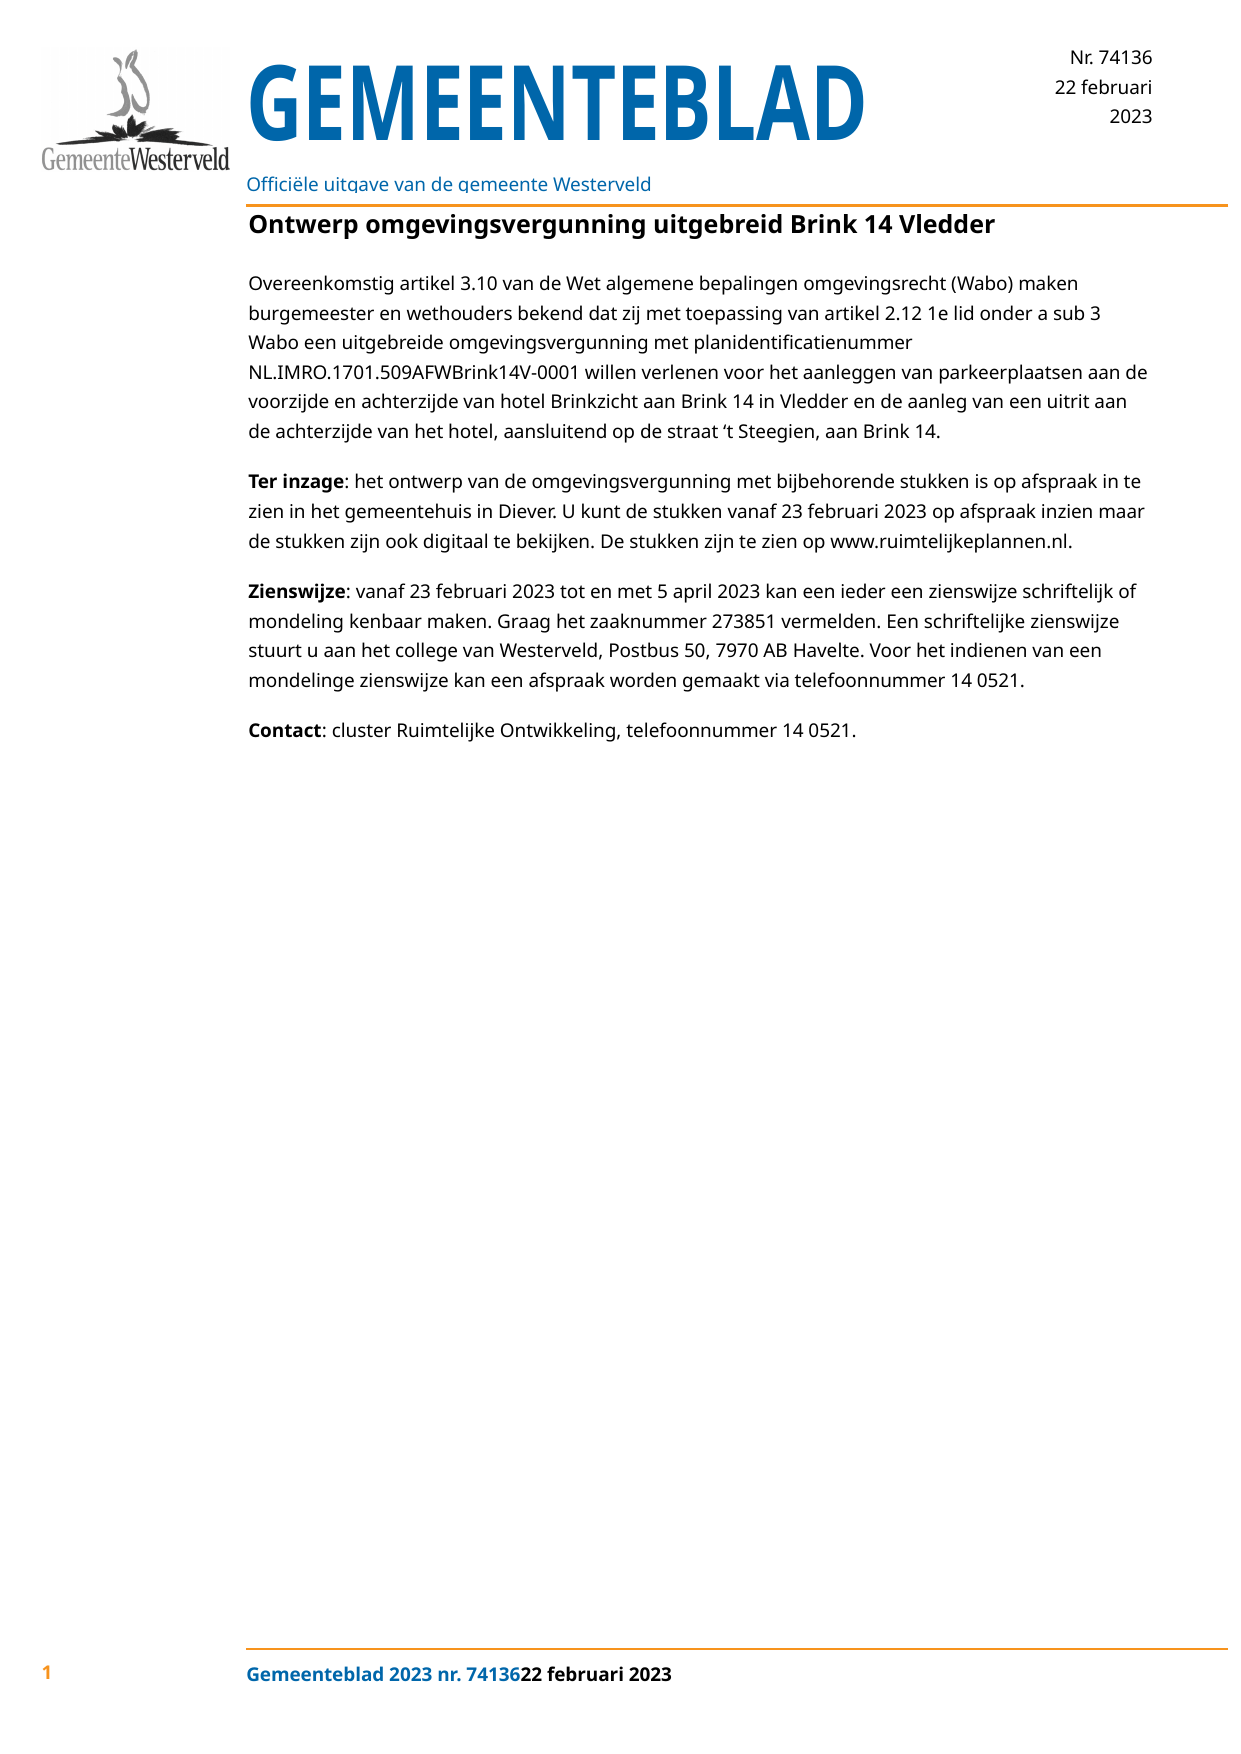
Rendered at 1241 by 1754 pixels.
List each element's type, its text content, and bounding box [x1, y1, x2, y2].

text Overeenkomstig artikel 3.10 van de Wet algemene bepalingen omgevingsrecht (Wabo) maken burgemeester en wethouders bekend dat zij met toepassing van artikel 2.12 1e lid onder a sub 3 Wabo een uitgebreide omgevingsvergunning met planidentificatienummer NL.IMRO.1701.509AFWBrink14V-0001 willen verlenen voor het aanleggen van parkeerplaatsen aan de voorzijde en achterzijde van hotel Brinkzicht aan Brink 14 in Vledder en de aanleg van een uitrit aan de achterzijde van het hotel, aansluitend op de straat ‘t Steegien, aan Brink 14. [248, 270, 1152, 444]
text Ter inzage: het ontwerp van de omgevingsvergunning met bijbehorende stukken is op afspraak in te zien in het gemeentehuis in Diever. U kunt de stukken vanaf 23 februari 2023 op afspraak inzien maar de stukken zijn ook digitaal te bekijken. De stukken zijn te zien op www.ruimtelijkeplannen.nl. [248, 469, 1152, 553]
text Ontwerp omgevingsvergunning uitgebreid Brink 14 Vledder [248, 207, 1152, 241]
text Contact: cluster Ruimtelijke Ontwikkeling, telefoonnummer 14 0521. [248, 717, 1152, 743]
text Zienswijze: vanaf 23 februari 2023 tot en met 5 april 2023 kan een ieder een zienswijze schriftelijk of mondeling kenbaar maken. Graag het zaaknummer 273851 vermelden. Een schriftelijke zienswijze stuurt u aan het college van Westerveld, Postbus 50, 7970 AB Havelte. Voor het indienen van een mondelinge zienswijze kan een afspraak worden gemaakt via telefoonnummer 14 0521. [248, 578, 1152, 693]
picture [41, 47, 231, 172]
